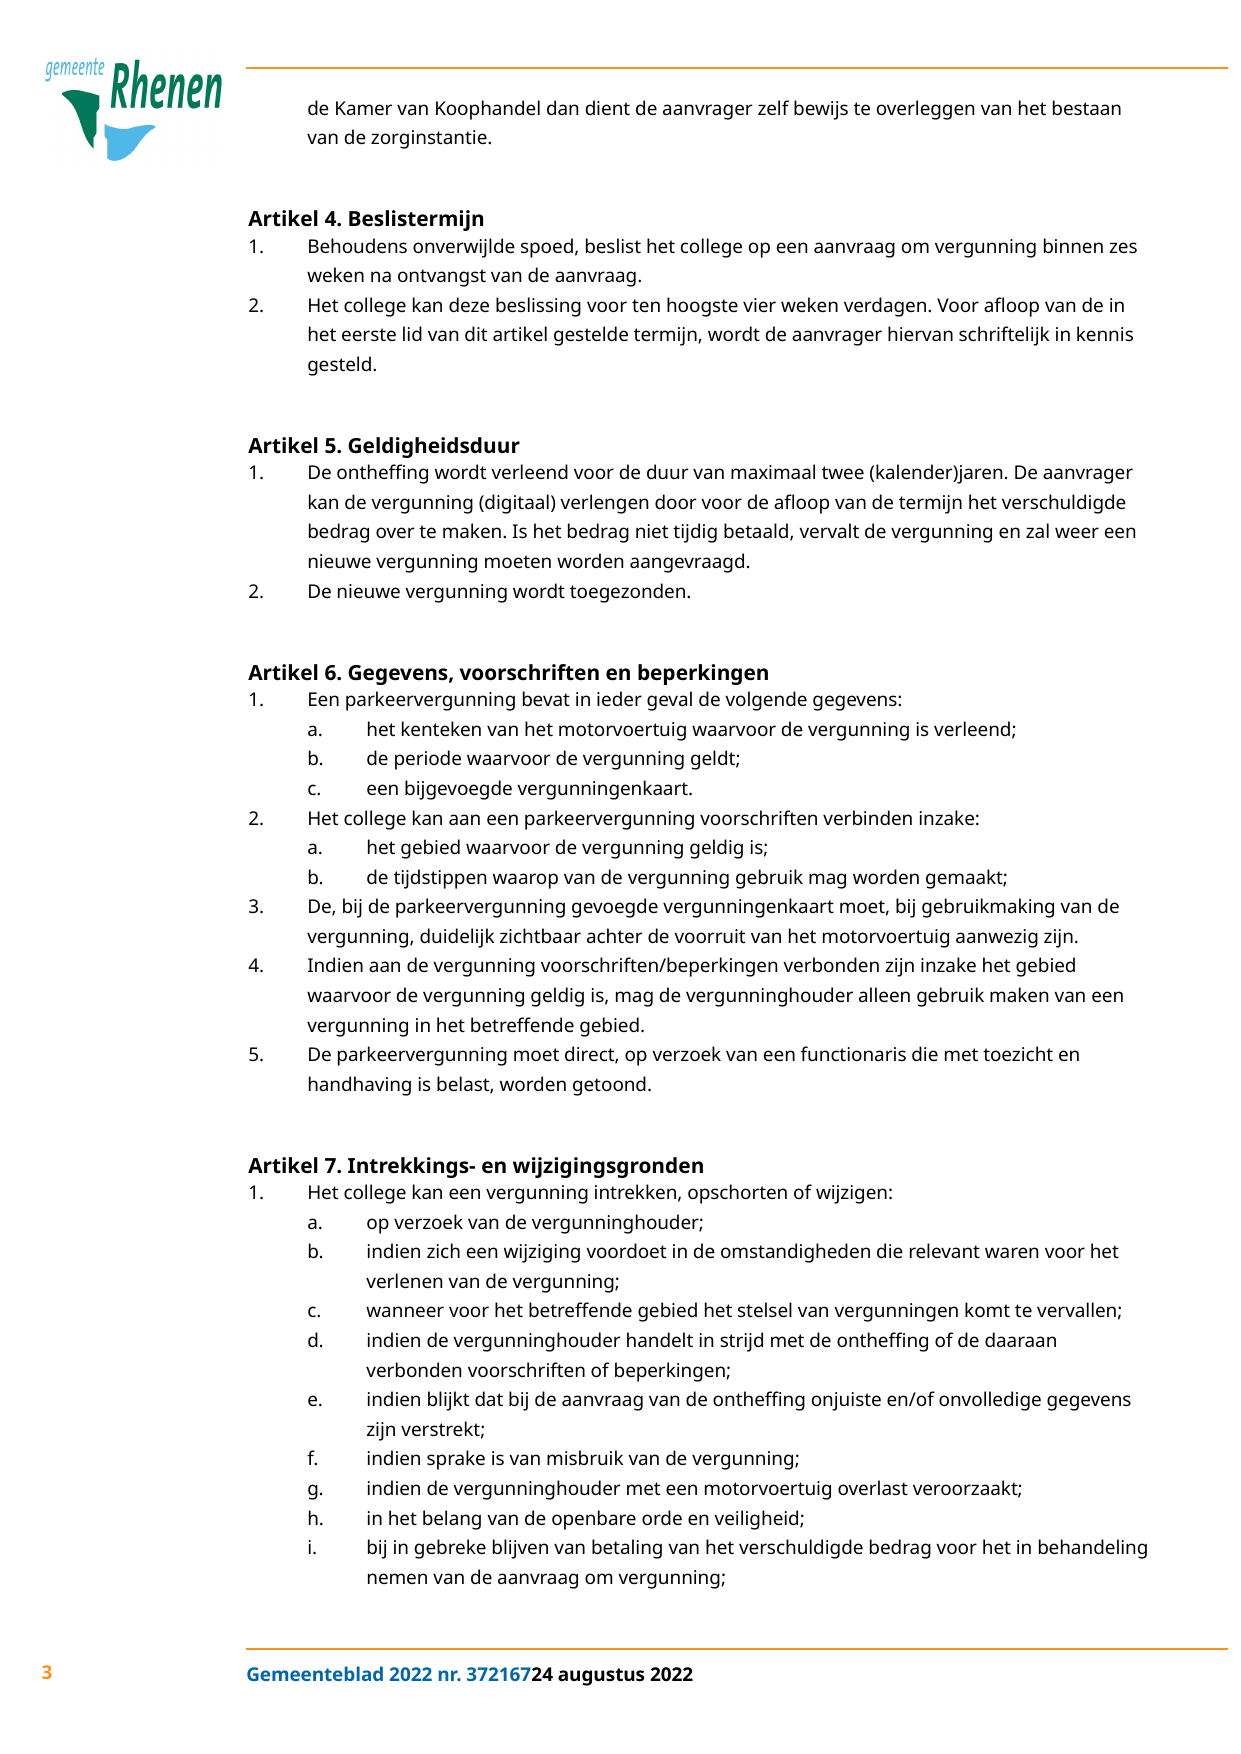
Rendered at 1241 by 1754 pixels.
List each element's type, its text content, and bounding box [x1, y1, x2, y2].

list Indien aan de vergunning voorschriften/beperkingen verbonden zijn inzake het gebied waarvoor de vergunning geldig is, mag de vergunninghouder alleen gebruik maken van een vergunning in het betreffende gebied. [248, 953, 1152, 1037]
list Het college kan een vergunning intrekken, opschorten of wijzigen: [248, 1179, 1152, 1205]
list Een parkeervergunning bevat in ieder geval de volgende gegevens: [248, 686, 1152, 712]
list indien de vergunninghouder handelt in strijd met de ontheffing of de daaraan verbonden voorschriften of beperkingen; [307, 1327, 1152, 1383]
list de tijdstippen waarop van de vergunning gebruik mag worden gemaakt; [307, 864, 1152, 889]
list bij in gebreke blijven van betaling van het verschuldigde bedrag voor het in behandeling nemen van de aanvraag om vergunning; [307, 1534, 1152, 1590]
list De, bij de parkeervergunning gevoegde vergunningenkaart moet, bij gebruikmaking van de vergunning, duidelijk zichtbaar achter de voorruit van het motorvoertuig aanwezig zijn. [248, 893, 1152, 949]
text Artikel 6. Gegevens, voorschriften en beperkingen [248, 658, 1152, 686]
text Artikel 7. Intrekkings- en wijzigingsgronden [248, 1151, 1152, 1179]
list De nieuwe vergunning wordt toegezonden. [248, 578, 1152, 604]
list Behoudens onverwijlde spoed, beslist het college op een aanvraag om vergunning binnen zes weken na ontvangst van de aanvraag. [248, 233, 1152, 288]
list het kenteken van het motorvoertuig waarvoor de vergunning is verleend; [307, 716, 1152, 742]
picture [41, 47, 231, 172]
text Artikel 4. Beslistermijn [248, 204, 1152, 233]
list De ontheffing wordt verleend voor de duur van maximaal twee (kalender)jaren. De aanvrager kan de vergunning (digitaal) verlengen door voor de afloop van de termijn het verschuldigde bedrag over te maken. Is het bedrag niet tijdig betaald, vervalt de vergunning en zal weer een nieuwe vergunning moeten worden aangevraagd. [248, 459, 1152, 574]
text Artikel 5. Geldigheidsduur [248, 431, 1152, 459]
list het gebied waarvoor de vergunning geldig is; [307, 834, 1152, 860]
list wanneer voor het betreffende gebied het stelsel van vergunningen komt te vervallen; [307, 1298, 1152, 1323]
list indien blijkt dat bij de aanvraag van de ontheffing onjuiste en/of onvolledige gegevens zijn verstrekt; [307, 1386, 1152, 1442]
list de periode waarvoor de vergunning geldt; [307, 746, 1152, 771]
list in het belang van de openbare orde en veiligheid; [307, 1505, 1152, 1531]
list indien zich een wijziging voordoet in de omstandigheden die relevant waren voor het verlenen van de vergunning; [307, 1238, 1152, 1294]
list Het college kan aan een parkeervergunning voorschriften verbinden inzake: [248, 805, 1152, 830]
list de Kamer van Koophandel dan dient de aanvrager zelf bewijs te overleggen van het bestaan van de zorginstantie. [248, 95, 1152, 150]
list De parkeervergunning moet direct, op verzoek van een functionaris die met toezicht en handhaving is belast, worden getoond. [248, 1041, 1152, 1097]
list op verzoek van de vergunninghouder; [307, 1209, 1152, 1235]
list indien de vergunninghouder met een motorvoertuig overlast veroorzaakt; [307, 1475, 1152, 1501]
list indien sprake is van misbruik van de vergunning; [307, 1446, 1152, 1471]
list Het college kan deze beslissing voor ten hoogste vier weken verdagen. Voor afloop van de in het eerste lid van dit artikel gestelde termijn, wordt de aanvrager hiervan schriftelijk in kennis gesteld. [248, 292, 1152, 377]
list een bijgevoegde vergunningenkaart. [307, 775, 1152, 801]
